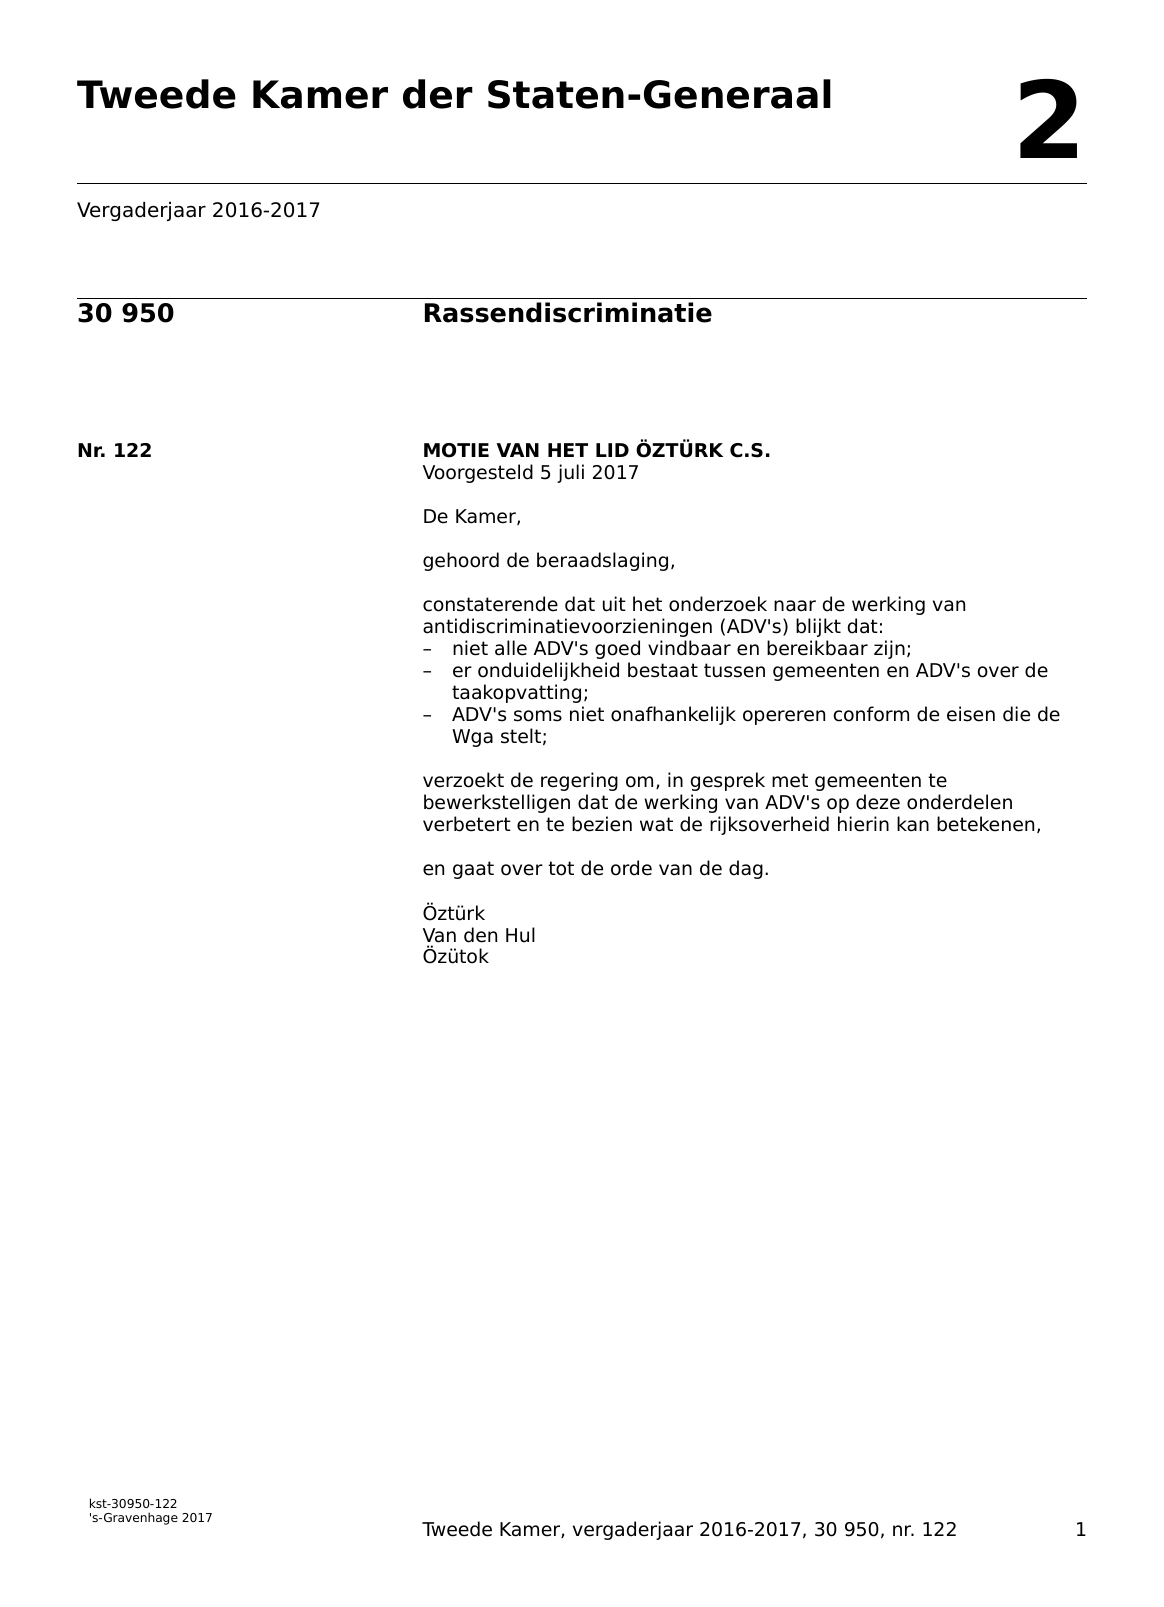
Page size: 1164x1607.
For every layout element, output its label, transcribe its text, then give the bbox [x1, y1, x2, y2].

text en gaat over tot de orde van de dag. [422, 858, 1087, 880]
text – er onduidelijkheid bestaat tussen gemeenten en ADV's over de taakopvatting; [422, 660, 1087, 704]
table_cell Vergaderjaar 2016-2017 [77, 184, 1087, 298]
text Öztürk [422, 902, 1087, 924]
text verzoekt de regering om, in gesprek met gemeenten te bewerkstelligen dat de werking van ADV's op deze onderdelen verbetert en te bezien wat de rijksoverheid hierin kan betekenen, [422, 770, 1087, 836]
text Van den Hul [422, 924, 1087, 946]
text gehoord de beraadslaging, [422, 550, 1087, 572]
text – niet alle ADV's goed vindbaar en bereikbaar zijn; [422, 638, 1087, 660]
subtitle Nr. 122 MOTIE VAN HET LID ÖZTÜRK C.S. [77, 440, 1087, 462]
text kst-30950-122 [88, 1497, 323, 1511]
table_header Tweede Kamer der Staten-Generaal [77, 59, 886, 183]
text 's-Gravenhage 2017 [88, 1511, 323, 1525]
text Voorgesteld 5 juli 2017 [422, 462, 1087, 484]
table_header 2 [886, 59, 1087, 183]
text Özütok [422, 946, 1087, 968]
subtitle 30 950 Rassendiscriminatie [77, 299, 1087, 329]
text – ADV's soms niet onafhankelijk opereren conform de eisen die de Wga stelt; [422, 704, 1087, 748]
text De Kamer, [422, 506, 1087, 528]
text constaterende dat uit het onderzoek naar de werking van antidiscriminatievoorzieningen (ADV's) blijkt dat: [422, 594, 1087, 638]
